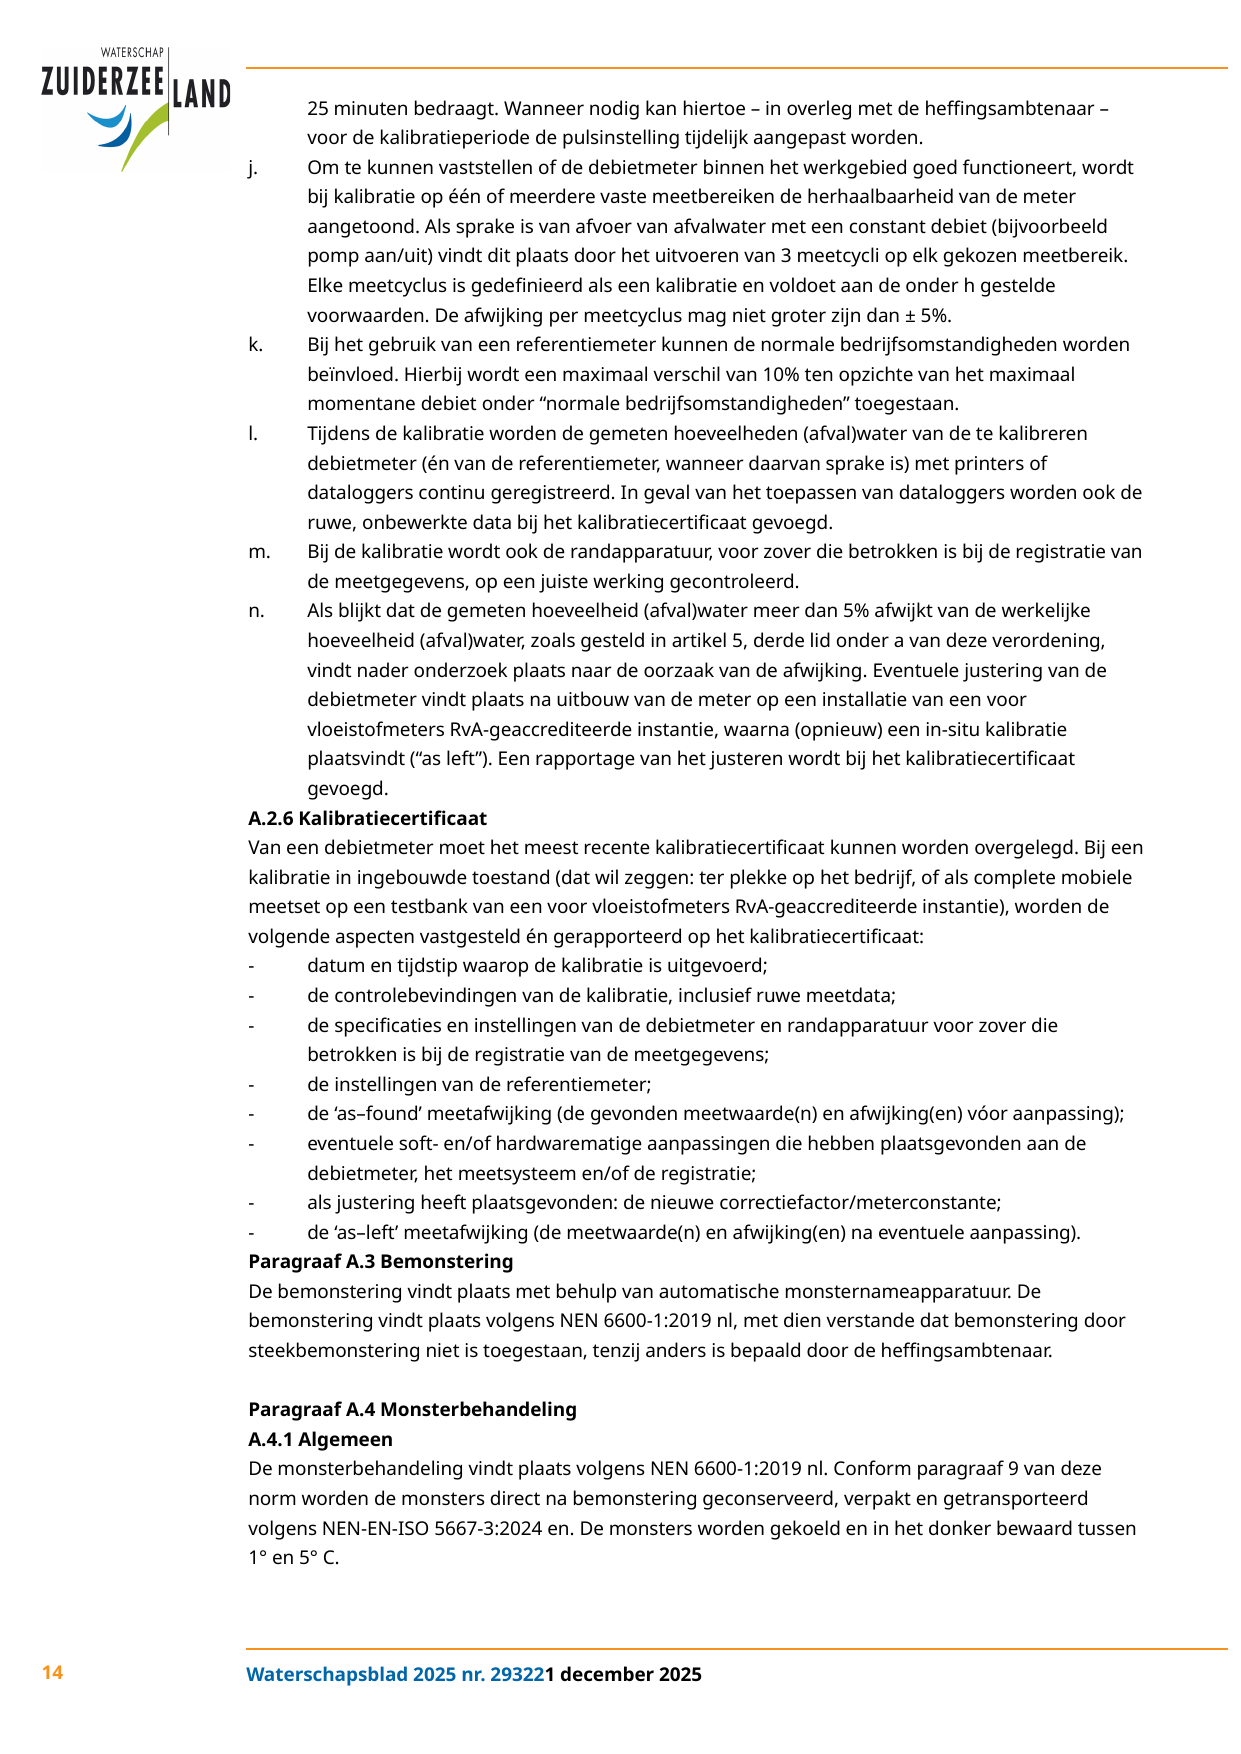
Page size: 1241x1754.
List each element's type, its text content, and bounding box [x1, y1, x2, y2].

text A.2.6 Kalibratiecertificaat [248, 805, 1152, 831]
list de controlebevindingen van de kalibratie, inclusief ruwe meetdata; [248, 982, 1152, 1008]
list Bij de kalibratie wordt ook de randapparatuur, voor zover die betrokken is bij de registratie van de meetgegevens, op een juiste werking gecontroleerd. [248, 538, 1152, 594]
list Om te kunnen vaststellen of de debietmeter binnen het werkgebied goed functioneert, wordt bij kalibratie op één of meerdere vaste meetbereiken de herhaalbaarheid van de meter aangetoond. Als sprake is van afvoer van afvalwater met een constant debiet (bijvoorbeeld pomp aan/uit) vindt dit plaats door het uitvoeren van 3 meetcycli op elk gekozen meetbereik. Elke meetcyclus is gedefinieerd als een kalibratie en voldoet aan de onder h gestelde voorwaarden. De afwijking per meetcyclus mag niet groter zijn dan ± 5%. [248, 154, 1152, 328]
list de ‘as–found’ meetafwijking (de gevonden meetwaarde(n) en afwijking(en) vóor aanpassing); [248, 1101, 1152, 1126]
list als justering heeft plaatsgevonden: de nieuwe correctiefactor/meterconstante; [248, 1189, 1152, 1215]
text Van een debietmeter moet het meest recente kalibratiecertificaat kunnen worden overgelegd. Bij een kalibratie in ingebouwde toestand (dat wil zeggen: ter plekke op het bedrijf, of als complete mobiele meetset op een testbank van een voor vloeistofmeters RvA-geaccrediteerde instantie), worden de volgende aspecten vastgesteld én gerapporteerd op het kalibratiecertificaat: [248, 834, 1152, 949]
text De monsterbehandeling vindt plaats volgens NEN 6600-1:2019 nl. Conform paragraaf 9 van deze norm worden de monsters direct na bemonstering geconserveerd, verpakt en getransporteerd volgens NEN-EN-ISO 5667-3:2024 en. De monsters worden gekoeld en in het donker bewaard tussen 1° en 5° C. [248, 1456, 1152, 1570]
picture [41, 47, 231, 172]
list datum en tijdstip waarop de kalibratie is uitgevoerd; [248, 953, 1152, 978]
list Als blijkt dat de gemeten hoeveelheid (afval)water meer dan 5% afwijkt van de werkelijke hoeveelheid (afval)water, zoals gesteld in artikel 5, derde lid onder a van deze verordening, vindt nader onderzoek plaats naar de oorzaak van de afwijking. Eventuele justering van de debietmeter vindt plaats na uitbouw van de meter op een installatie van een voor vloeistofmeters RvA-geaccrediteerde instantie, waarna (opnieuw) een in-situ kalibratie plaatsvindt (“as left”). Een rapportage van het justeren wordt bij het kalibratiecertificaat gevoegd. [248, 598, 1152, 801]
text Paragraaf A.4 Monsterbehandeling [248, 1396, 1152, 1422]
text Paragraaf A.3 Bemonstering [248, 1248, 1152, 1274]
list de instellingen van de referentiemeter; [248, 1071, 1152, 1097]
list eventuele soft- en/of hardwarematige aanpassingen die hebben plaatsgevonden aan de debietmeter, het meetsysteem en/of de registratie; [248, 1130, 1152, 1186]
text A.4.1 Algemeen [248, 1426, 1152, 1452]
list 25 minuten bedraagt. Wanneer nodig kan hiertoe – in overleg met de heffingsambtenaar – voor de kalibratieperiode de pulsinstelling tijdelijk aangepast worden. [248, 95, 1152, 150]
list Bij het gebruik van een referentiemeter kunnen de normale bedrijfsomstandigheden worden beïnvloed. Hierbij wordt een maximaal verschil van 10% ten opzichte van het maximaal momentane debiet onder “normale bedrijfsomstandigheden” toegestaan. [248, 331, 1152, 416]
list Tijdens de kalibratie worden de gemeten hoeveelheden (afval)water van de te kalibreren debietmeter (én van de referentiemeter, wanneer daarvan sprake is) met printers of dataloggers continu geregistreerd. In geval van het toepassen van dataloggers worden ook de ruwe, onbewerkte data bij het kalibratiecertificaat gevoegd. [248, 420, 1152, 535]
text De bemonstering vindt plaats met behulp van automatische monsternameapparatuur. De bemonstering vindt plaats volgens NEN 6600-1:2019 nl, met dien verstande dat bemonstering door steekbemonstering niet is toegestaan, tenzij anders is bepaald door de heffingsambtenaar. [248, 1278, 1152, 1363]
list de ‘as–left’ meetafwijking (de meetwaarde(n) en afwijking(en) na eventuele aanpassing). [248, 1219, 1152, 1245]
list de specificaties en instellingen van de debietmeter en randapparatuur voor zover die betrokken is bij de registratie van de meetgegevens; [248, 1012, 1152, 1067]
